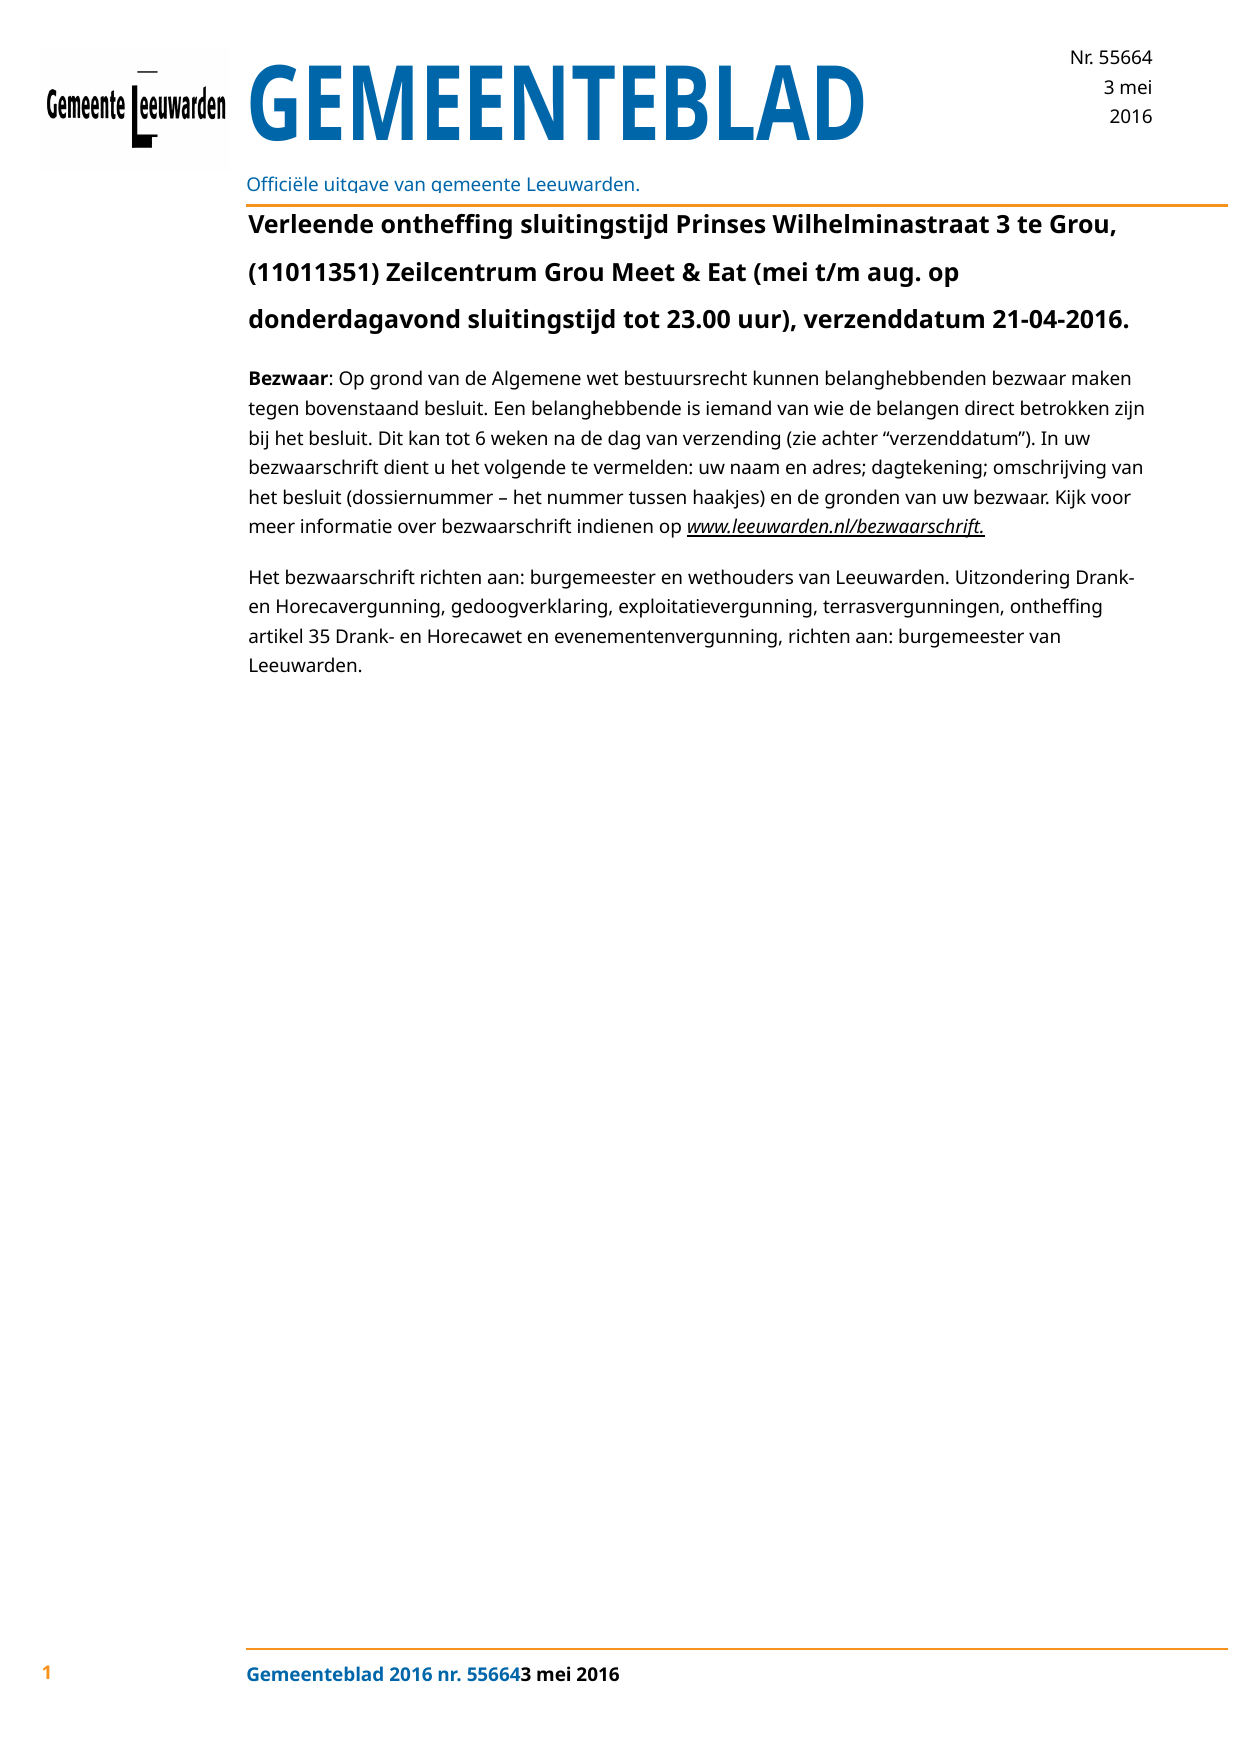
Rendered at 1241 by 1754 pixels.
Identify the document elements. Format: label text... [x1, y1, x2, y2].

text Het bezwaarschrift richten aan: burgemeester en wethouders van Leeuwarden. Uitzondering Drank- en Horecavergunning, gedoogverklaring, exploitatievergunning, terrasvergunningen, ontheffing artikel 35 Drank- en Horecawet en evenementenvergunning, richten aan: burgemeester van Leeuwarden. [248, 564, 1152, 678]
text Verleende ontheffing sluitingstijd Prinses Wilhelminastraat 3 te Grou, (11011351) Zeilcentrum Grou Meet & Eat (mei t/m aug. op donderdagavond sluitingstijd tot 23.00 uur), verzenddatum 21-04-2016. [248, 207, 1152, 336]
text Bezwaar: Op grond van de Algemene wet bestuursrecht kunnen belanghebbenden bezwaar maken tegen bovenstaand besluit. Een belanghebbende is iemand van wie de belangen direct betrokken zijn bij het besluit. Dit kan tot 6 weken na de dag van verzending (zie achter “verzenddatum”). In uw bezwaarschrift dient u het volgende te vermelden: uw naam en adres; dagtekening; omschrijving van het besluit (dossiernummer – het nummer tussen haakjes) en de gronden van uw bezwaar. Kijk voor meer informatie over bezwaarschrift indienen op www.leeuwarden.nl/bezwaarschrift. [248, 366, 1152, 539]
picture [41, 47, 231, 172]
